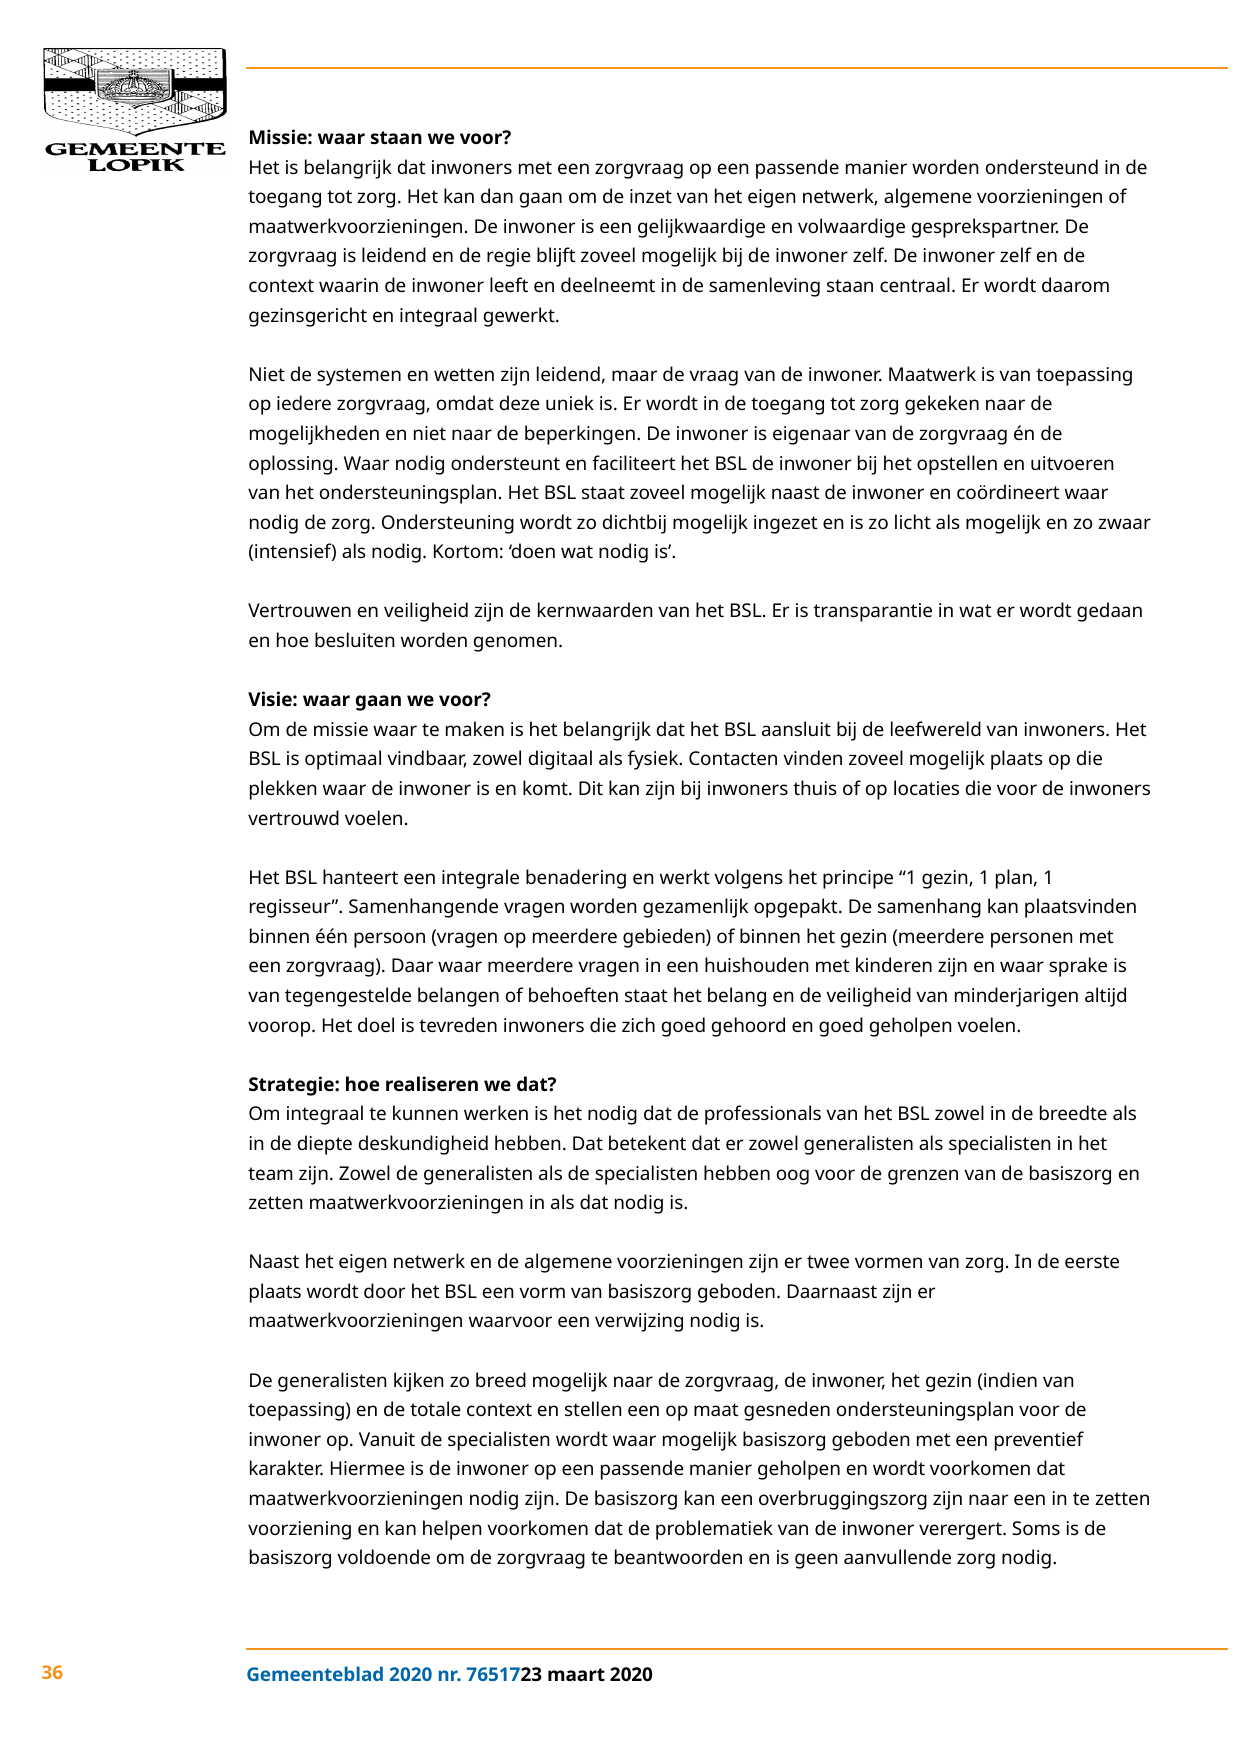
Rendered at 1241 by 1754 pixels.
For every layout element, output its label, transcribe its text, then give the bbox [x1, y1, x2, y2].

text Om integraal te kunnen werken is het nodig dat de professionals van het BSL zowel in de breedte als in de diepte deskundigheid hebben. Dat betekent dat er zowel generalisten als specialisten in het team zijn. Zowel de generalisten als de specialisten hebben oog voor de grenzen van de basiszorg en zetten maatwerkvoorzieningen in als dat nodig is. [248, 1101, 1152, 1215]
text De generalisten kijken zo breed mogelijk naar de zorgvraag, de inwoner, het gezin (indien van toepassing) en de totale context en stellen een op maat gesneden ondersteuningsplan voor de inwoner op. Vanuit de specialisten wordt waar mogelijk basiszorg geboden met een preventief karakter. Hiermee is de inwoner op een passende manier geholpen en wordt voorkomen dat maatwerkvoorzieningen nodig zijn. De basiszorg kan een overbruggingszorg zijn naar een in te zetten voorziening en kan helpen voorkomen dat de problematiek van de inwoner verergert. Soms is de basiszorg voldoende om de zorgvraag te beantwoorden en is geen aanvullende zorg nodig. [248, 1367, 1152, 1570]
text Het is belangrijk dat inwoners met een zorgvraag op een passende manier worden ondersteund in de toegang tot zorg. Het kan dan gaan om de inzet van het eigen netwerk, algemene voorzieningen of maatwerkvoorzieningen. De inwoner is een gelijkwaardige en volwaardige gesprekspartner. De zorgvraag is leidend en de regie blijft zoveel mogelijk bij de inwoner zelf. De inwoner zelf en de context waarin de inwoner leeft en deelneemt in de samenleving staan centraal. Er wordt daarom gezinsgericht en integraal gewerkt. [248, 154, 1152, 328]
text Vertrouwen en veiligheid zijn de kernwaarden van het BSL. Er is transparantie in wat er wordt gedaan en hoe besluiten worden genomen. [248, 598, 1152, 653]
text Niet de systemen en wetten zijn leidend, maar de vraag van de inwoner. Maatwerk is van toepassing op iedere zorgvraag, omdat deze uniek is. Er wordt in de toegang tot zorg gekeken naar de mogelijkheden en niet naar de beperkingen. De inwoner is eigenaar van de zorgvraag én de oplossing. Waar nodig ondersteunt en faciliteert het BSL de inwoner bij het opstellen en uitvoeren van het ondersteuningsplan. Het BSL staat zoveel mogelijk naast de inwoner en coördineert waar nodig de zorg. Ondersteuning wordt zo dichtbij mogelijk ingezet en is zo licht als mogelijk en zo zwaar (intensief) als nodig. Kortom: ‘doen wat nodig is’. [248, 361, 1152, 564]
text Het BSL hanteert een integrale benadering en werkt volgens het principe “1 gezin, 1 plan, 1 regisseur”. Samenhangende vragen worden gezamenlijk opgepakt. De samenhang kan plaatsvinden binnen één persoon (vragen op meerdere gebieden) of binnen het gezin (meerdere personen met een zorgvraag). Daar waar meerdere vragen in een huishouden met kinderen zijn en waar sprake is van tegengestelde belangen of behoeften staat het belang en de veiligheid van minderjarigen altijd voorop. Het doel is tevreden inwoners die zich goed gehoord en goed geholpen voelen. [248, 864, 1152, 1038]
text Om de missie waar te maken is het belangrijk dat het BSL aansluit bij de leefwereld van inwoners. Het BSL is optimaal vindbaar, zowel digitaal als fysiek. Contacten vinden zoveel mogelijk plaats op die plekken waar de inwoner is en komt. Dit kan zijn bij inwoners thuis of op locaties die voor de inwoners vertrouwd voelen. [248, 716, 1152, 831]
text Strategie: hoe realiseren we dat? [248, 1071, 1152, 1097]
text Visie: waar gaan we voor? [248, 686, 1152, 712]
text Missie: waar staan we voor? [248, 124, 1152, 150]
picture [41, 47, 231, 172]
text Naast het eigen netwerk en de algemene voorzieningen zijn er twee vormen van zorg. In de eerste plaats wordt door het BSL een vorm van basiszorg geboden. Daarnaast zijn er maatwerkvoorzieningen waarvoor een verwijzing nodig is. [248, 1248, 1152, 1333]
